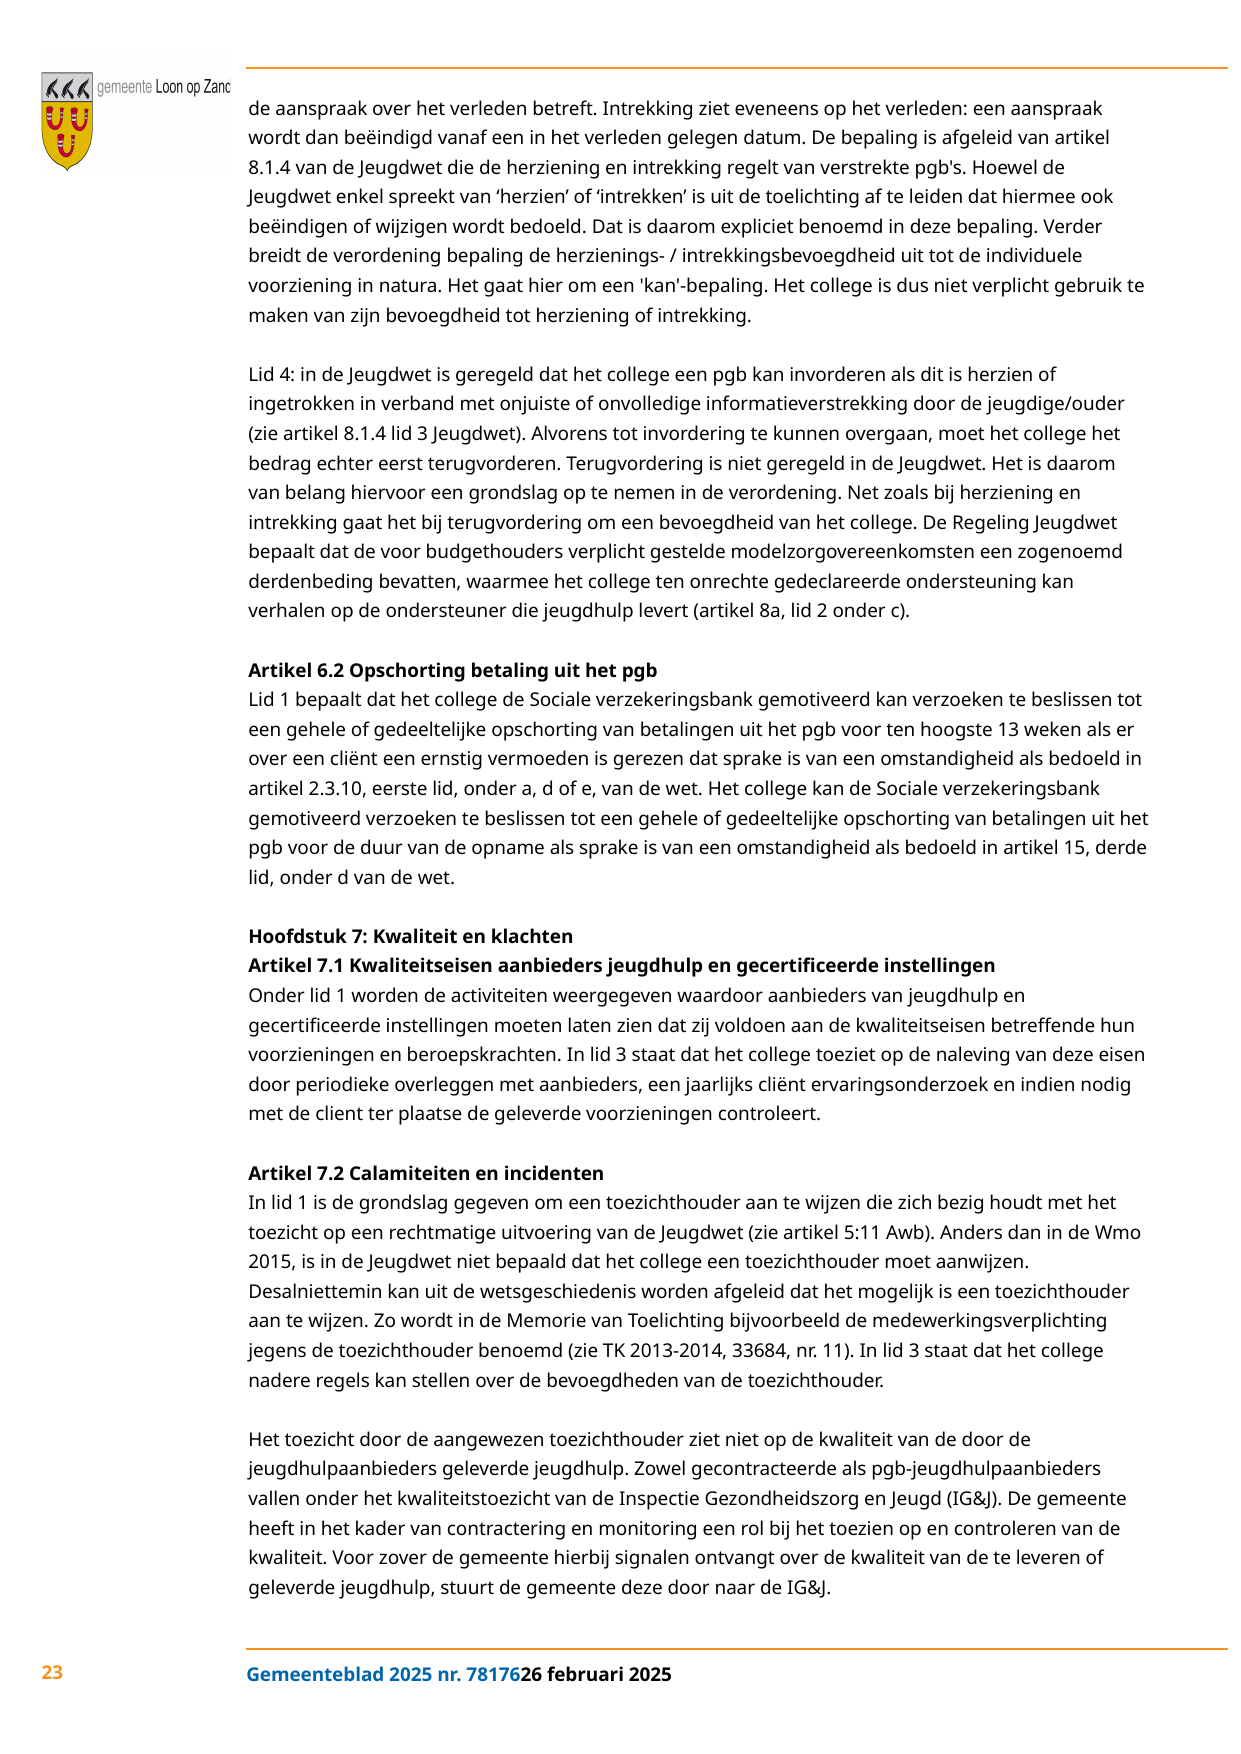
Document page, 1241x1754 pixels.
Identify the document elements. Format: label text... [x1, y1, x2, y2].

text Artikel 7.1 Kwaliteitseisen aanbieders jeugdhulp en gecertificeerde instellingen [248, 953, 1152, 978]
text Artikel 7.2 Calamiteiten en incidenten [248, 1160, 1152, 1186]
text Onder lid 1 worden de activiteiten weergegeven waardoor aanbieders van jeugdhulp en gecertificeerde instellingen moeten laten zien dat zij voldoen aan de kwaliteitseisen betreffende hun voorzieningen en beroepskrachten. In lid 3 staat dat het college toeziet op de naleving van deze eisen door periodieke overleggen met aanbieders, een jaarlijks cliënt ervaringsonderzoek en indien nodig met de client ter plaatse de geleverde voorzieningen controleert. [248, 982, 1152, 1126]
text Lid 4: in de Jeugdwet is geregeld dat het college een pgb kan invorderen als dit is herzien of ingetrokken in verband met onjuiste of onvolledige informatieverstrekking door de jeugdige/ouder (zie artikel 8.1.4 lid 3 Jeugdwet). Alvorens tot invordering te kunnen overgaan, moet het college het bedrag echter eerst terugvorderen. Terugvordering is niet geregeld in de Jeugdwet. Het is daarom van belang hiervoor een grondslag op te nemen in de verordening. Net zoals bij herziening en intrekking gaat het bij terugvordering om een bevoegdheid van het college. De Regeling Jeugdwet bepaalt dat de voor budgethouders verplicht gestelde modelzorgovereenkomsten een zogenoemd derdenbeding bevatten, waarmee het college ten onrechte gedeclareerde ondersteuning kan verhalen op de ondersteuner die jeugdhulp levert (artikel 8a, lid 2 onder c). [248, 361, 1152, 623]
text Het toezicht door de aangewezen toezichthouder ziet niet op de kwaliteit van de door de jeugdhulpaanbieders geleverde jeugdhulp. Zowel gecontracteerde als pgb-jeugdhulpaanbieders vallen onder het kwaliteitstoezicht van de Inspectie Gezondheidszorg en Jeugd (IG&J). De gemeente heeft in het kader van contractering en monitoring een rol bij het toezien op en controleren van de kwaliteit. Voor zover de gemeente hierbij signalen ontvangt over de kwaliteit van de te leveren of geleverde jeugdhulp, stuurt de gemeente deze door naar de IG&J. [248, 1426, 1152, 1600]
text Artikel 6.2 Opschorting betaling uit het pgb [248, 657, 1152, 683]
text Hoofdstuk 7: Kwaliteit en klachten [248, 923, 1152, 949]
text In lid 1 is de grondslag gegeven om een toezichthouder aan te wijzen die zich bezig houdt met het toezicht op een rechtmatige uitvoering van de Jeugdwet (zie artikel 5:11 Awb). Anders dan in de Wmo 2015, is in de Jeugdwet niet bepaald dat het college een toezichthouder moet aanwijzen. Desalniettemin kan uit de wetsgeschiedenis worden afgeleid dat het mogelijk is een toezichthouder aan te wijzen. Zo wordt in de Memorie van Toelichting bijvoorbeeld de medewerkingsverplichting jegens de toezichthouder benoemd (zie TK 2013-2014, 33684, nr. 11). In lid 3 staat dat het college nadere regels kan stellen over de bevoegdheden van de toezichthouder. [248, 1189, 1152, 1393]
picture [41, 47, 231, 172]
text Lid 1 bepaalt dat het college de Sociale verzekeringsbank gemotiveerd kan verzoeken te beslissen tot een gehele of gedeeltelijke opschorting van betalingen uit het pgb voor ten hoogste 13 weken als er over een cliënt een ernstig vermoeden is gerezen dat sprake is van een omstandigheid als bedoeld in artikel 2.3.10, eerste lid, onder a, d of e, van de wet. Het college kan de Sociale verzekeringsbank gemotiveerd verzoeken te beslissen tot een gehele of gedeeltelijke opschorting van betalingen uit het pgb voor de duur van de opname als sprake is van een omstandigheid als bedoeld in artikel 15, derde lid, onder d van de wet. [248, 686, 1152, 890]
text de aanspraak over het verleden betreft. Intrekking ziet eveneens op het verleden: een aanspraak wordt dan beëindigd vanaf een in het verleden gelegen datum. De bepaling is afgeleid van artikel 8.1.4 van de Jeugdwet die de herziening en intrekking regelt van verstrekte pgb's. Hoewel de Jeugdwet enkel spreekt van ‘herzien’ of ‘intrekken’ is uit de toelichting af te leiden dat hiermee ook beëindigen of wijzigen wordt bedoeld. Dat is daarom expliciet benoemd in deze bepaling. Verder breidt de verordening bepaling de herzienings- / intrekkingsbevoegdheid uit tot de individuele voorziening in natura. Het gaat hier om een 'kan'-bepaling. Het college is dus niet verplicht gebruik te maken van zijn bevoegdheid tot herziening of intrekking. [248, 95, 1152, 328]
